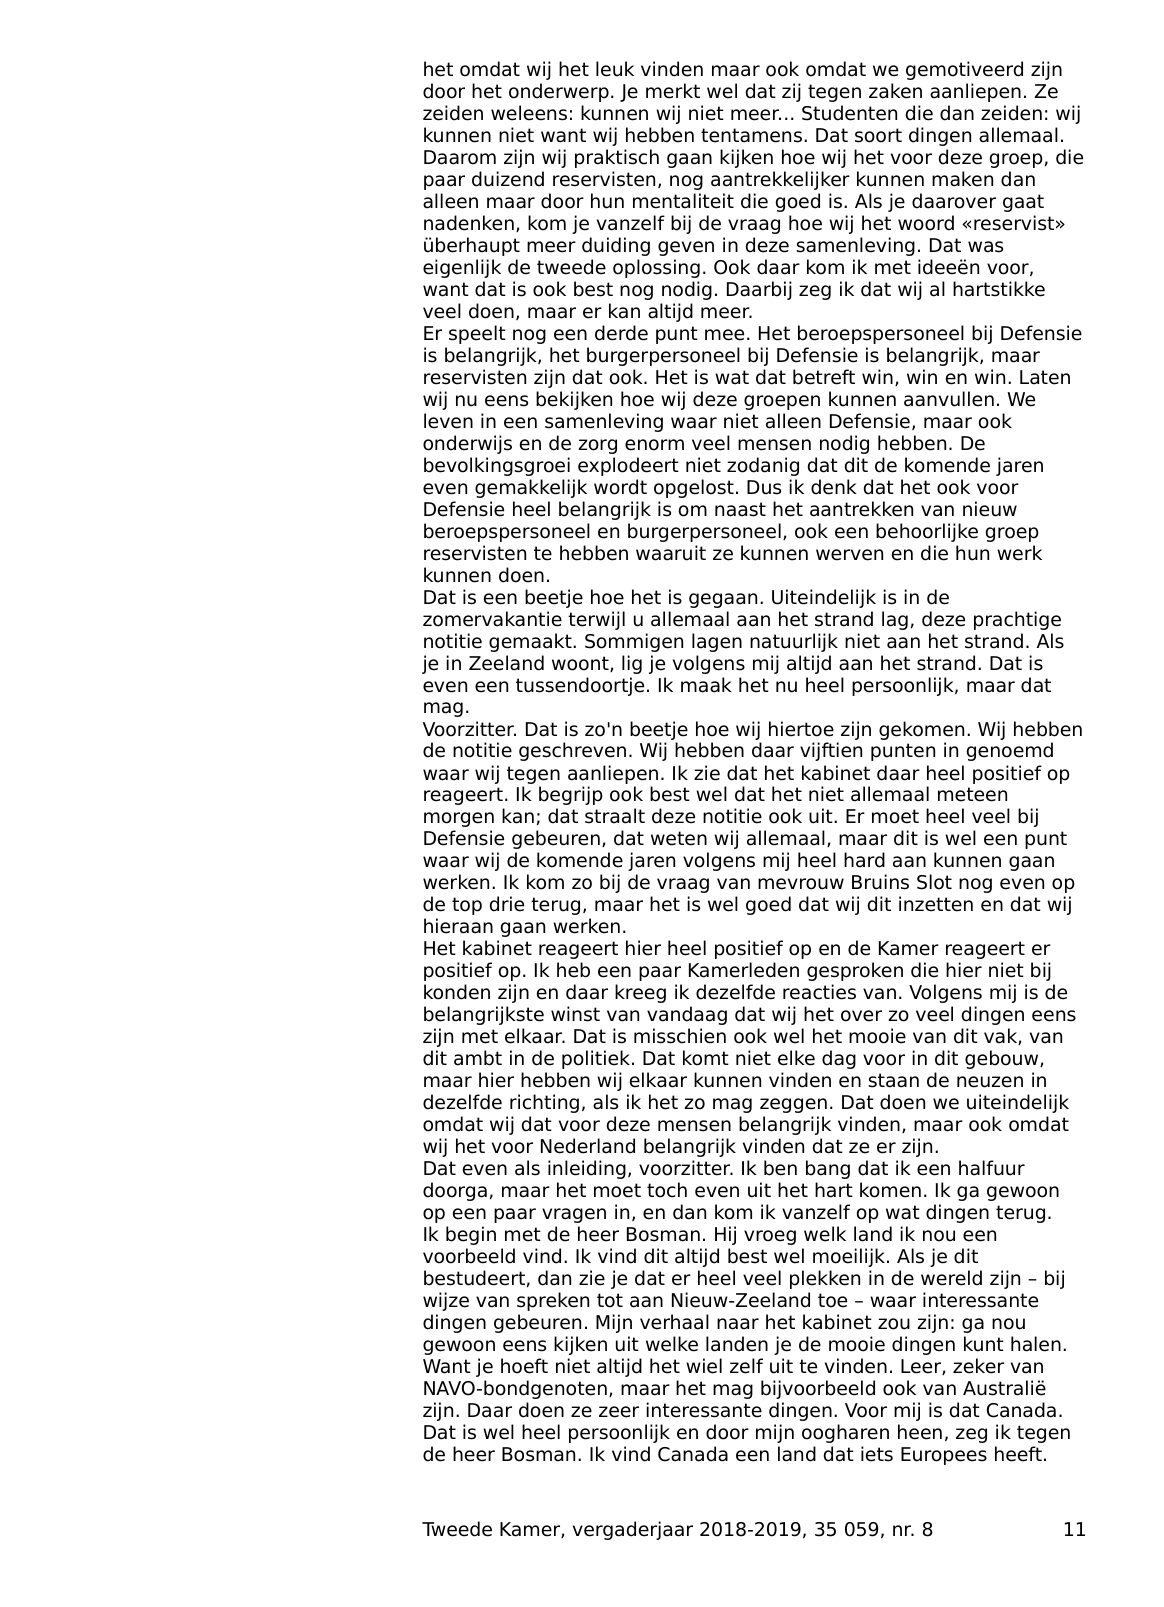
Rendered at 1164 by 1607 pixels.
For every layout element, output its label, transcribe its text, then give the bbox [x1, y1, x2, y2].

text Dat is een beetje hoe het is gegaan. Uiteindelijk is in de zomervakantie terwijl u allemaal aan het strand lag, deze prachtige notitie gemaakt. Sommigen lagen natuurlijk niet aan het strand. Als je in Zeeland woont, lig je volgens mij altijd aan het strand. Dat is even een tussendoortje. Ik maak het nu heel persoonlijk, maar dat mag. [422, 587, 1087, 718]
text Dat even als inleiding, voorzitter. Ik ben bang dat ik een halfuur doorga, maar het moet toch even uit het hart komen. Ik ga gewoon op een paar vragen in, en dan kom ik vanzelf op wat dingen terug. [422, 1158, 1087, 1224]
text het omdat wij het leuk vinden maar ook omdat we gemotiveerd zijn door het onderwerp. Je merkt wel dat zij tegen zaken aanliepen. Ze zeiden weleens: kunnen wij niet meer... Studenten die dan zeiden: wij kunnen niet want wij hebben tentamens. Dat soort dingen allemaal. [422, 59, 1087, 147]
text Ik begin met de heer Bosman. Hij vroeg welk land ik nou een voorbeeld vind. Ik vind dit altijd best wel moeilijk. Als je dit bestudeert, dan zie je dat er heel veel plekken in de wereld zijn – bij wijze van spreken tot aan Nieuw-Zeeland toe – waar interessante dingen gebeuren. Mijn verhaal naar het kabinet zou zijn: ga nou gewoon eens kijken uit welke landen je de mooie dingen kunt halen. Want je hoeft niet altijd het wiel zelf uit te vinden. Leer, zeker van NAVO-bondgenoten, maar het mag bijvoorbeeld ook van Australië zijn. Daar doen ze zeer interessante dingen. Voor mij is dat Canada. Dat is wel heel persoonlijk en door mijn oogharen heen, zeg ik tegen de heer Bosman. Ik vind Canada een land dat iets Europees heeft. [422, 1224, 1087, 1466]
text Er speelt nog een derde punt mee. Het beroepspersoneel bij Defensie is belangrijk, het burgerpersoneel bij Defensie is belangrijk, maar reservisten zijn dat ook. Het is wat dat betreft win, win en win. Laten wij nu eens bekijken hoe wij deze groepen kunnen aanvullen. We leven in een samenleving waar niet alleen Defensie, maar ook onderwijs en de zorg enorm veel mensen nodig hebben. De bevolkingsgroei explodeert niet zodanig dat dit de komende jaren even gemakkelijk wordt opgelost. Dus ik denk dat het ook voor Defensie heel belangrijk is om naast het aantrekken van nieuw beroepspersoneel en burgerpersoneel, ook een behoorlijke groep reservisten te hebben waaruit ze kunnen werven en die hun werk kunnen doen. [422, 323, 1087, 587]
text Daarom zijn wij praktisch gaan kijken hoe wij het voor deze groep, die paar duizend reservisten, nog aantrekkelijker kunnen maken dan alleen maar door hun mentaliteit die goed is. Als je daarover gaat nadenken, kom je vanzelf bij de vraag hoe wij het woord «reservist» überhaupt meer duiding geven in deze samenleving. Dat was eigenlijk de tweede oplossing. Ook daar kom ik met ideeën voor, want dat is ook best nog nodig. Daarbij zeg ik dat wij al hartstikke veel doen, maar er kan altijd meer. [422, 147, 1087, 323]
text Voorzitter. Dat is zo'n beetje hoe wij hiertoe zijn gekomen. Wij hebben de notitie geschreven. Wij hebben daar vijftien punten in genoemd waar wij tegen aanliepen. Ik zie dat het kabinet daar heel positief op reageert. Ik begrijp ook best wel dat het niet allemaal meteen morgen kan; dat straalt deze notitie ook uit. Er moet heel veel bij Defensie gebeuren, dat weten wij allemaal, maar dit is wel een punt waar wij de komende jaren volgens mij heel hard aan kunnen gaan werken. Ik kom zo bij de vraag van mevrouw Bruins Slot nog even op de top drie terug, maar het is wel goed dat wij dit inzetten en dat wij hieraan gaan werken. [422, 718, 1087, 938]
text Het kabinet reageert hier heel positief op en de Kamer reageert er positief op. Ik heb een paar Kamerleden gesproken die hier niet bij konden zijn en daar kreeg ik dezelfde reacties van. Volgens mij is de belangrijkste winst van vandaag dat wij het over zo veel dingen eens zijn met elkaar. Dat is misschien ook wel het mooie van dit vak, van dit ambt in de politiek. Dat komt niet elke dag voor in dit gebouw, maar hier hebben wij elkaar kunnen vinden en staan de neuzen in dezelfde richting, als ik het zo mag zeggen. Dat doen we uiteindelijk omdat wij dat voor deze mensen belangrijk vinden, maar ook omdat wij het voor Nederland belangrijk vinden dat ze er zijn. [422, 938, 1087, 1158]
